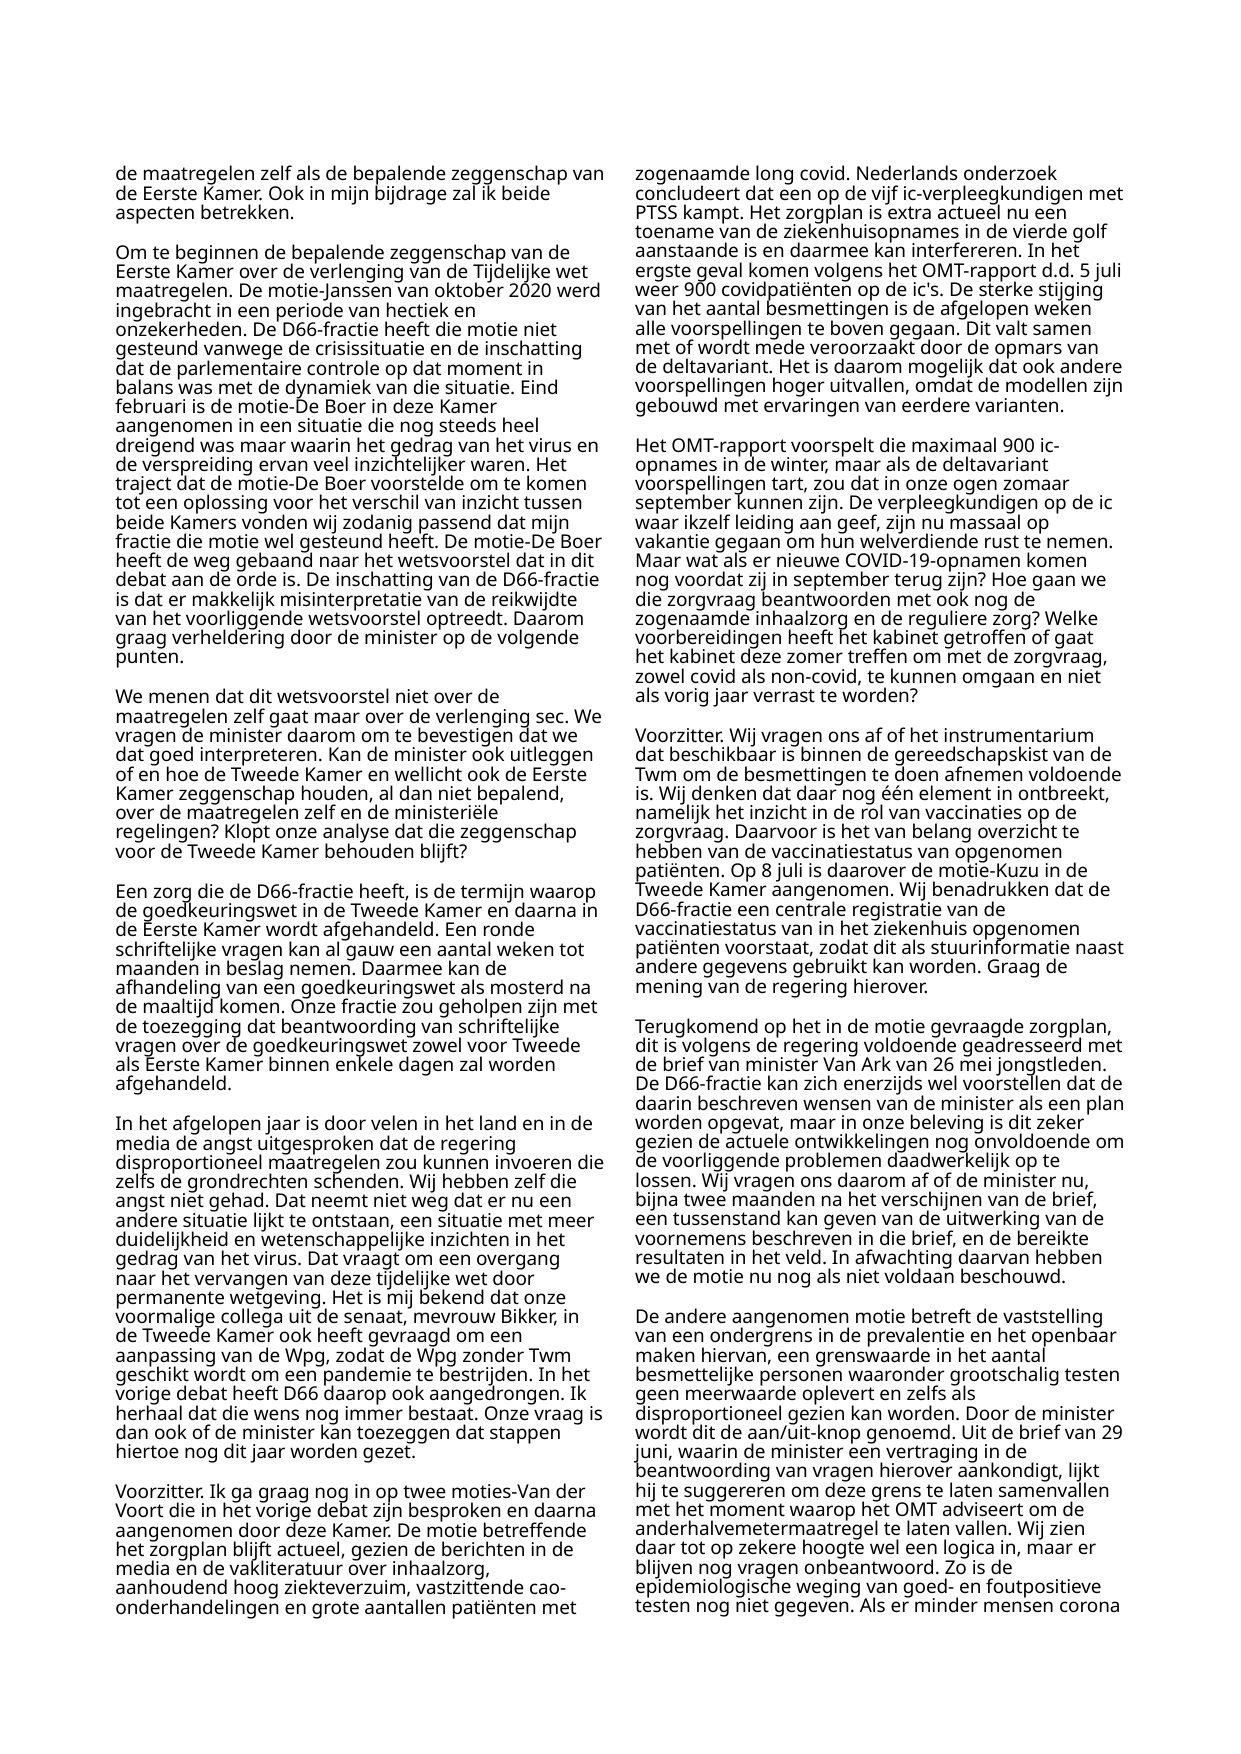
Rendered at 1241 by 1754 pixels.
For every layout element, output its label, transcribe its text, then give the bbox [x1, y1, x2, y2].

text Het OMT-rapport voorspelt die maximaal 900 ic-opnames in de winter, maar als de deltavariant voorspellingen tart, zou dat in onze ogen zomaar september kunnen zijn. De verpleegkundigen op de ic waar ikzelf leiding aan geef, zijn nu massaal op vakantie gegaan om hun welverdiende rust te nemen. Maar wat als er nieuwe COVID-19-opnamen komen nog voordat zij in september terug zijn? Hoe gaan we die zorgvraag beantwoorden met ook nog de zogenaamde inhaalzorg en de reguliere zorg? Welke voorbereidingen heeft het kabinet getroffen of gaat het kabinet deze zomer treffen om met de zorgvraag, zowel covid als non-covid, te kunnen omgaan en niet als vorig jaar verrast te worden? [635, 437, 1125, 706]
text Terugkomend op het in de motie gevraagde zorgplan, dit is volgens de regering voldoende geadresseerd met de brief van minister Van Ark van 26 mei jongstleden. De D66-fractie kan zich enerzijds wel voorstellen dat de daarin beschreven wensen van de minister als een plan worden opgevat, maar in onze beleving is dit zeker gezien de actuele ontwikkelingen nog onvoldoende om de voorliggende problemen daadwerkelijk op te lossen. Wij vragen ons daarom af of de minister nu, bijna twee maanden na het verschijnen van de brief, een tussenstand kan geven van de uitwerking van de voornemens beschreven in die brief, en de bereikte resultaten in het veld. In afwachting daarvan hebben we de motie nu nog als niet voldaan beschouwd. [635, 1018, 1125, 1287]
text zogenaamde long covid. Nederlands onderzoek concludeert dat een op de vijf ic-verpleegkundigen met PTSS kampt. Het zorgplan is extra actueel nu een toename van de ziekenhuisopnames in de vierde golf aanstaande is en daarmee kan interfereren. In het ergste geval komen volgens het OMT-rapport d.d. 5 juli weer 900 covidpatiënten op de ic's. De sterke stijging van het aantal besmettingen is de afgelopen weken alle voorspellingen te boven gegaan. Dit valt samen met of wordt mede veroorzaakt door de opmars van de deltavariant. Het is daarom mogelijk dat ook andere voorspellingen hoger uitvallen, omdat de modellen zijn gebouwd met ervaringen van eerdere varianten. [635, 165, 1125, 416]
text De andere aangenomen motie betreft de vaststelling van een ondergrens in de prevalentie en het openbaar maken hiervan, een grenswaarde in het aantal besmettelijke personen waaronder grootschalig testen geen meerwaarde oplevert en zelfs als disproportioneel gezien kan worden. Door de minister wordt dit de aan/uit-knop genoemd. Uit de brief van 29 juni, waarin de minister een vertraging in de beantwoording van vragen hierover aankondigt, lijkt hij te suggereren om deze grens te laten samenvallen met het moment waarop het OMT adviseert om de anderhalvemetermaatregel te laten vallen. Wij zien daar tot op zekere hoogte wel een logica in, maar er blijven nog vragen onbeantwoord. Zo is de epidemiologische weging van goed- en foutpositieve testen nog niet gegeven. Als er minder mensen corona [635, 1308, 1125, 1616]
text Voorzitter. Ik ga graag nog in op twee moties-Van der Voort die in het vorige debat zijn besproken en daarna aangenomen door deze Kamer. De motie betreffende het zorgplan blijft actueel, gezien de berichten in de media en de vakliteratuur over inhaalzorg, aanhoudend hoog ziekteverzuim, vastzittende cao-onderhandelingen en grote aantallen patiënten met [115, 1483, 605, 1618]
text In het afgelopen jaar is door velen in het land en in de media de angst uitgesproken dat de regering disproportioneel maatregelen zou kunnen invoeren die zelfs de grondrechten schenden. Wij hebben zelf die angst niet gehad. Dat neemt niet weg dat er nu een andere situatie lijkt te ontstaan, een situatie met meer duidelijkheid en wetenschappelijke inzichten in het gedrag van het virus. Dat vraagt om een overgang naar het vervangen van deze tijdelijke wet door permanente wetgeving. Het is mij bekend dat onze voormalige collega uit de senaat, mevrouw Bikker, in de Tweede Kamer ook heeft gevraagd om een aanpassing van de Wpg, zodat de Wpg zonder Twm geschikt wordt om een pandemie te bestrijden. In het vorige debat heeft D66 daarop ook aangedrongen. Ik herhaal dat die wens nog immer bestaat. Onze vraag is dan ook of de minister kan toezeggen dat stappen hiertoe nog dit jaar worden gezet. [115, 1115, 605, 1462]
text Voorzitter. Wij vragen ons af of het instrumentarium dat beschikbaar is binnen de gereedschapskist van de Twm om de besmettingen te doen afnemen voldoende is. Wij denken dat daar nog één element in ontbreekt, namelijk het inzicht in de rol van vaccinaties op de zorgvraag. Daarvoor is het van belang overzicht te hebben van de vaccinatiestatus van opgenomen patiënten. Op 8 juli is daarover de motie-Kuzu in de Tweede Kamer aangenomen. Wij benadrukken dat de D66-fractie een centrale registratie van de vaccinatiestatus van in het ziekenhuis opgenomen patiënten voorstaat, zodat dit als stuurinformatie naast andere gegevens gebruikt kan worden. Graag de mening van de regering hierover. [635, 727, 1125, 997]
text de maatregelen zelf als de bepalende zeggenschap van de Eerste Kamer. Ook in mijn bijdrage zal ik beide aspecten betrekken. [115, 165, 605, 223]
text We menen dat dit wetsvoorstel niet over de maatregelen zelf gaat maar over de verlenging sec. We vragen de minister daarom om te bevestigen dat we dat goed interpreteren. Kan de minister ook uitleggen of en hoe de Tweede Kamer en wellicht ook de Eerste Kamer zeggenschap houden, al dan niet bepalend, over de maatregelen zelf en de ministeriële regelingen? Klopt onze analyse dat die zeggenschap voor de Tweede Kamer behouden blijft? [115, 688, 605, 862]
text Om te beginnen de bepalende zeggenschap van de Eerste Kamer over de verlenging van de Tijdelijke wet maatregelen. De motie-Janssen van oktober 2020 werd ingebracht in een periode van hectiek en onzekerheden. De D66-fractie heeft die motie niet gesteund vanwege de crisissituatie en de inschatting dat de parlementaire controle op dat moment in balans was met de dynamiek van die situatie. Eind februari is de motie-De Boer in deze Kamer aangenomen in een situatie die nog steeds heel dreigend was maar waarin het gedrag van het virus en de verspreiding ervan veel inzichtelijker waren. Het traject dat de motie-De Boer voorstelde om te komen tot een oplossing voor het verschil van inzicht tussen beide Kamers vonden wij zodanig passend dat mijn fractie die motie wel gesteund heeft. De motie-De Boer heeft de weg gebaand naar het wetsvoorstel dat in dit debat aan de orde is. De inschatting van de D66-fractie is dat er makkelijk misinterpretatie van de reikwijdte van het voorliggende wetsvoorstel optreedt. Daarom graag verheldering door de minister op de volgende punten. [115, 244, 605, 668]
text Een zorg die de D66-fractie heeft, is de termijn waarop de goedkeuringswet in de Tweede Kamer en daarna in de Eerste Kamer wordt afgehandeld. Een ronde schriftelijke vragen kan al gauw een aantal weken tot maanden in beslag nemen. Daarmee kan de afhandeling van een goedkeuringswet als mosterd na de maaltijd komen. Onze fractie zou geholpen zijn met de toezegging dat beantwoording van schriftelijke vragen over de goedkeuringswet zowel voor Tweede als Eerste Kamer binnen enkele dagen zal worden afgehandeld. [115, 883, 605, 1095]
